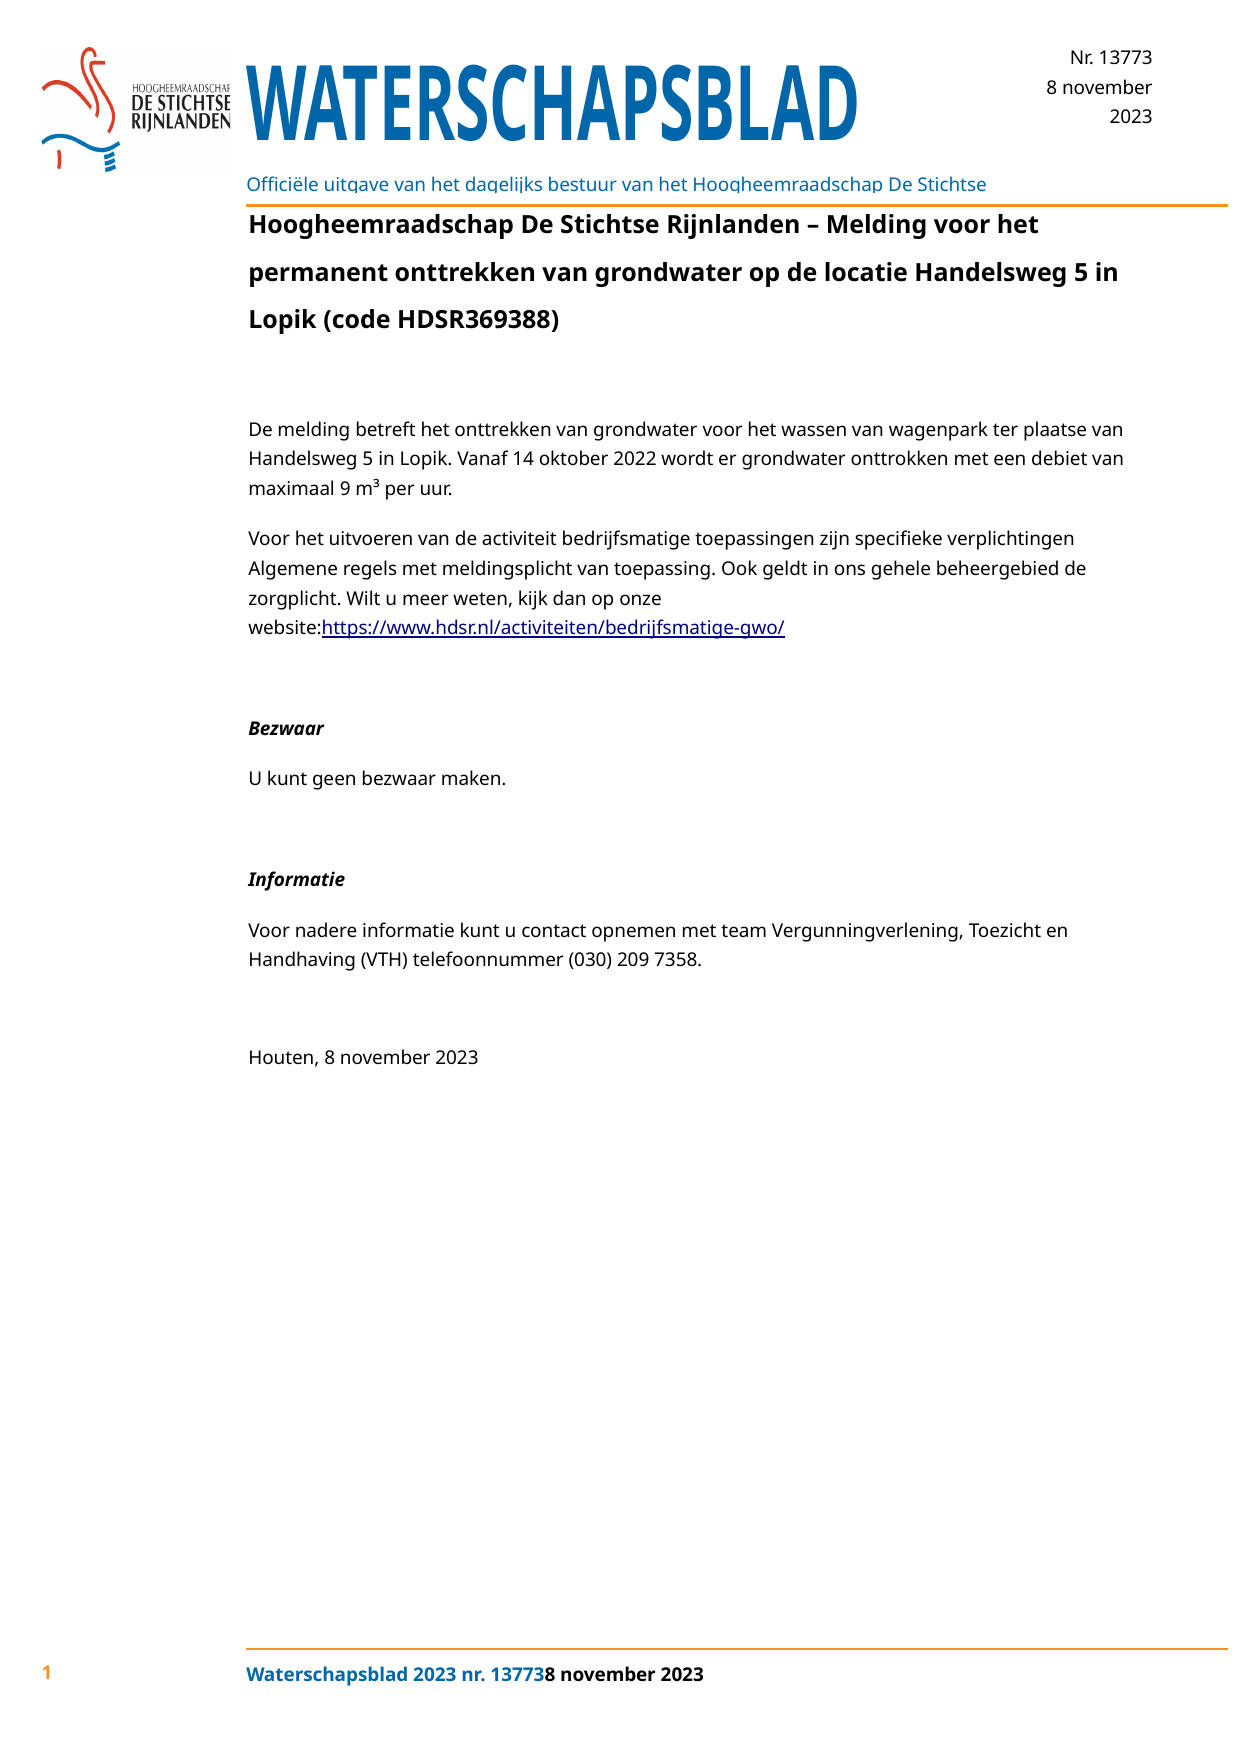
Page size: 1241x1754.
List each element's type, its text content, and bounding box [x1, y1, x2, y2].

text Informatie [248, 866, 1152, 892]
text De melding betreft het onttrekken van grondwater voor het wassen van wagenpark ter plaatse van Handelsweg 5 in Lopik. Vanaf 14 oktober 2022 wordt er grondwater onttrokken met een debiet van maximaal 9 m³ per uur. [248, 416, 1152, 501]
text Voor het uitvoeren van de activiteit bedrijfsmatige toepassingen zijn specifieke verplichtingen Algemene regels met meldingsplicht van toepassing. Ook geldt in ons gehele beheergebied de zorgplicht. Wilt u meer weten, kijk dan op onze website:https://www.hdsr.nl/activiteiten/bedrijfsmatige-gwo/ [248, 526, 1152, 640]
text U kunt geen bezwaar maken. [248, 766, 1152, 791]
text Bezwaar [248, 715, 1152, 741]
text Houten, 8 november 2023 [248, 1044, 1152, 1070]
text Voor nadere informatie kunt u contact opnemen met team Vergunningverlening, Toezicht en Handhaving (VTH) telefoonnummer (030) 209 7358. [248, 917, 1152, 972]
picture [41, 47, 231, 172]
text Hoogheemraadschap De Stichtse Rijnlanden – Melding voor het permanent onttrekken van grondwater op de locatie Handelsweg 5 in Lopik (code HDSR369388) [248, 207, 1152, 336]
